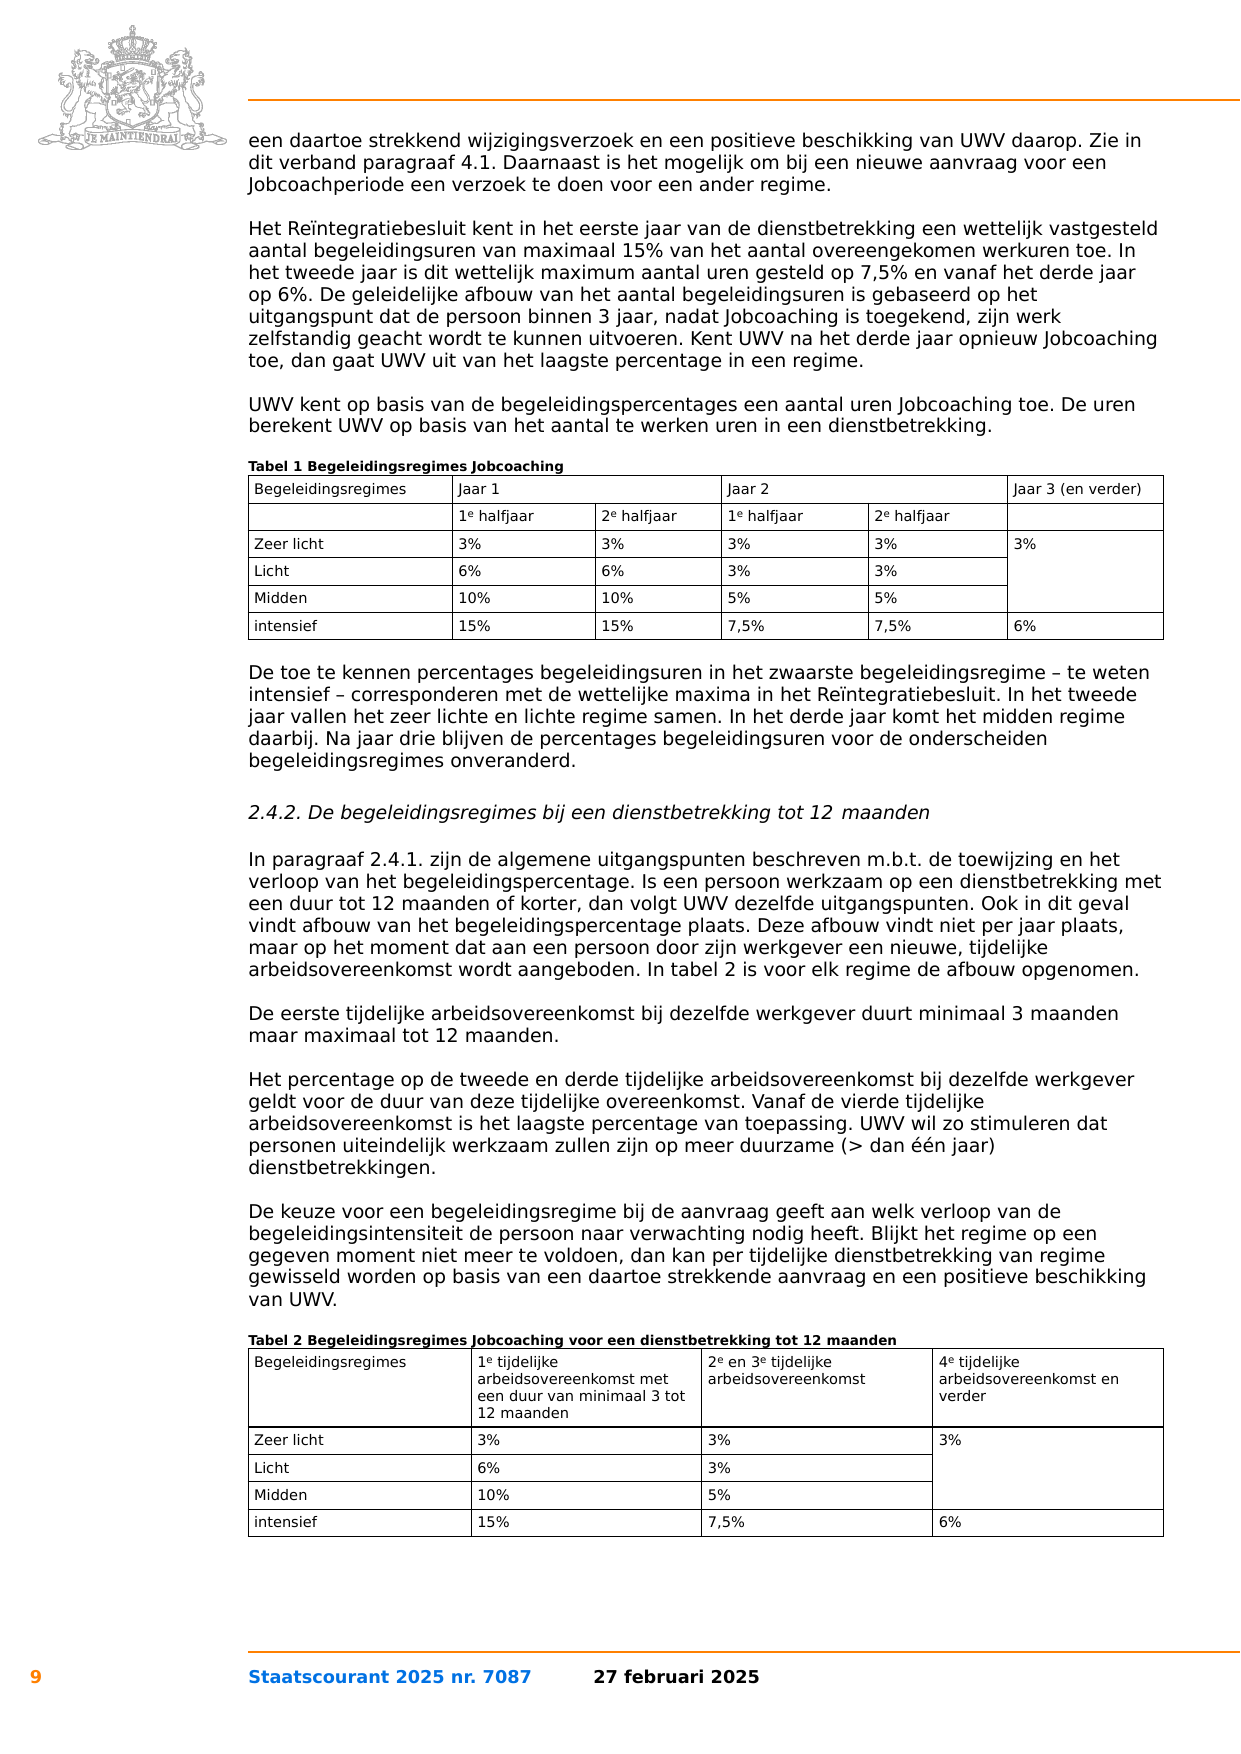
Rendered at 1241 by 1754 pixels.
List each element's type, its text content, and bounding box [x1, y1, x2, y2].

table_cell 6% [453, 558, 595, 584]
table_cell 3% [722, 531, 868, 557]
text De toe te kennen percentages begeleidingsuren in het zwaarste begeleidingsregime – te weten intensief – corresponderen met de wettelijke maxima in het Reïntegratiebesluit. In het tweede jaar vallen het zeer lichte en lichte regime samen. In het derde jaar komt het midden regime daarbij. Na jaar drie blijven de percentages begeleidingsuren voor de onderscheiden begeleidingsregimes onveranderd. [248, 662, 1163, 772]
table_cell Licht [249, 558, 452, 584]
table_cell 5% [702, 1482, 932, 1508]
text Het Reïntegratiebesluit kent in het eerste jaar van de dienstbetrekking een wettelijk vastgesteld aantal begeleidingsuren van maximaal 15% van het aantal overeengekomen werkuren toe. In het tweede jaar is dit wettelijk maximum aantal uren gesteld op 7,5% en vanaf het derde jaar op 6%. De geleidelijke afbouw van het aantal begeleidingsuren is gebaseerd op het uitgangspunt dat de persoon binnen 3 jaar, nadat Jobcoaching is toegekend, zijn werk zelfstandig geacht wordt te kunnen uitvoeren. Kent UWV na het derde jaar opnieuw Jobcoaching toe, dan gaat UWV uit van het laagste percentage in een regime. [248, 218, 1163, 372]
table_cell 2e en 3e tijdelijke arbeidsovereenkomst [702, 1349, 932, 1426]
table_cell Jaar 2 [722, 476, 1007, 502]
subtitle 2.4.2. De begeleidingsregimes bij een dienstbetrekking tot 12 maanden [248, 802, 1163, 824]
table_cell 3% [722, 558, 868, 584]
table_cell 1e halfjaar [722, 504, 868, 530]
table_header Tabel 1 Begeleidingsregimes Jobcoaching [248, 459, 1163, 475]
table_cell 3% [453, 531, 595, 557]
table_cell 2e halfjaar [596, 504, 721, 530]
table_cell 1e halfjaar [453, 504, 595, 530]
table_cell 3% [472, 1428, 701, 1454]
table_cell 3% [702, 1428, 932, 1454]
table_cell 3% [869, 531, 1007, 557]
table_cell 6% [933, 1510, 1163, 1536]
table_cell Zeer licht [249, 531, 452, 557]
table_cell 7,5% [869, 613, 1007, 639]
table_cell intensief [249, 1510, 471, 1536]
table_cell 3% [596, 531, 721, 557]
table_header Tabel 2 Begeleidingsregimes Jobcoaching voor een dienstbetrekking tot 12 maanden [248, 1332, 1163, 1348]
table_cell 7,5% [702, 1510, 932, 1536]
table_cell Midden [249, 1482, 471, 1508]
text In paragraaf 2.4.1. zijn de algemene uitgangspunten beschreven m.b.t. de toewijzing en het verloop van het begeleidingspercentage. Is een persoon werkzaam op een dienstbetrekking met een duur tot 12 maanden of korter, dan volgt UWV dezelfde uitgangspunten. Ook in dit geval vindt afbouw van het begeleidingspercentage plaats. Deze afbouw vindt niet per jaar plaats, maar op het moment dat aan een persoon door zijn werkgever een nieuwe, tijdelijke arbeidsovereenkomst wordt aangeboden. In tabel 2 is voor elk regime de afbouw opgenomen. [248, 849, 1163, 981]
table_cell 6% [472, 1455, 701, 1481]
table_cell Licht [249, 1455, 471, 1481]
table_cell 3% [1008, 531, 1163, 612]
table_cell [1008, 504, 1163, 530]
table_cell 6% [1008, 613, 1163, 639]
table_cell 3% [869, 558, 1007, 584]
text De keuze voor een begeleidingsregime bij de aanvraag geeft aan welk verloop van de begeleidingsintensiteit de persoon naar verwachting nodig heeft. Blijkt het regime op een gegeven moment niet meer te voldoen, dan kan per tijdelijke dienstbetrekking van regime gewisseld worden op basis van een daartoe strekkende aanvraag en een positieve beschikking van UWV. [248, 1201, 1163, 1310]
table_cell 4e tijdelijke arbeidsovereenkomst en verder [933, 1349, 1163, 1426]
table_cell [249, 504, 452, 530]
table_cell 15% [596, 613, 721, 639]
table_cell 10% [472, 1482, 701, 1508]
table_cell Begeleidingsregimes [249, 1349, 471, 1426]
table_cell 1e tijdelijke arbeidsovereenkomst met een duur van minimaal 3 tot 12 maanden [472, 1349, 701, 1426]
table_cell 15% [472, 1510, 701, 1536]
table_cell 3% [702, 1455, 932, 1481]
table_cell Jaar 3 (en verder) [1008, 476, 1163, 502]
table_cell intensief [249, 613, 452, 639]
text een daartoe strekkend wijzigingsverzoek en een positieve beschikking van UWV daarop. Zie in dit verband paragraaf 4.1. Daarnaast is het mogelijk om bij een nieuwe aanvraag voor een Jobcoachperiode een verzoek te doen voor een ander regime. [248, 130, 1163, 196]
table_cell 10% [596, 586, 721, 612]
table_cell 5% [722, 586, 868, 612]
text UWV kent op basis van de begeleidingspercentages een aantal uren Jobcoaching toe. De uren berekent UWV op basis van het aantal te werken uren in een dienstbetrekking. [248, 393, 1163, 437]
table_cell 10% [453, 586, 595, 612]
table_cell Zeer licht [249, 1428, 471, 1454]
text De eerste tijdelijke arbeidsovereenkomst bij dezelfde werkgever duurt minimaal 3 maanden maar maximaal tot 12 maanden. [248, 1003, 1163, 1047]
table_cell 5% [869, 586, 1007, 612]
table_cell Begeleidingsregimes [249, 476, 452, 502]
table_cell Jaar 1 [453, 476, 721, 502]
table_cell 2e halfjaar [869, 504, 1007, 530]
picture [38, 25, 227, 150]
table_cell Midden [249, 586, 452, 612]
table_cell 6% [596, 558, 721, 584]
text Het percentage op de tweede en derde tijdelijke arbeidsovereenkomst bij dezelfde werkgever geldt voor de duur van deze tijdelijke overeenkomst. Vanaf de vierde tijdelijke arbeidsovereenkomst is het laagste percentage van toepassing. UWV wil zo stimuleren dat personen uiteindelijk werkzaam zullen zijn op meer duurzame (> dan één jaar) dienstbetrekkingen. [248, 1069, 1163, 1179]
table_cell 15% [453, 613, 595, 639]
table_cell 3% [933, 1428, 1163, 1508]
table_cell 7,5% [722, 613, 868, 639]
